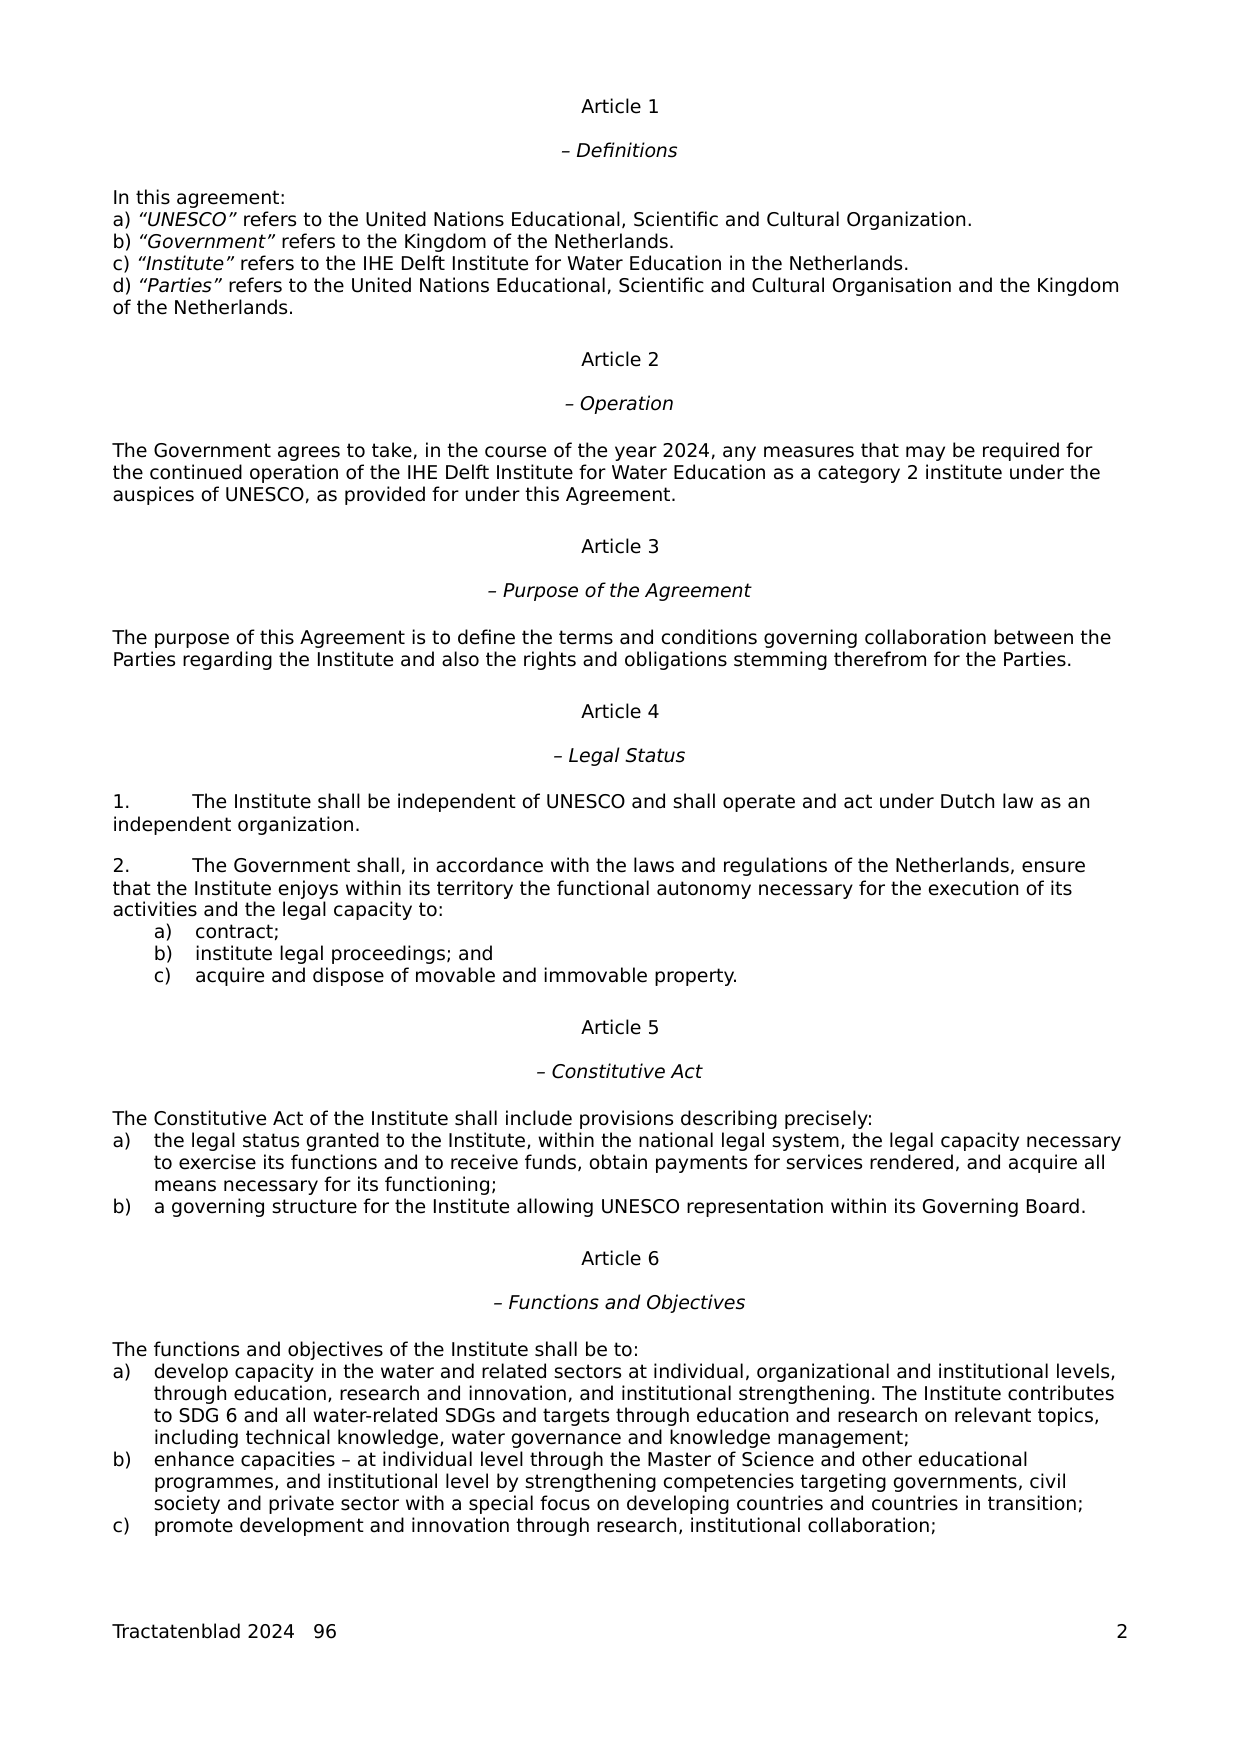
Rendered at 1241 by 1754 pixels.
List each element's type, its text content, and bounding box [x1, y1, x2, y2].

text 2. The Government shall, in accordance with the laws and regulations of the Netherlands, ensure that the Institute enjoys within its territory the functional autonomy necessary for the execution of its activities and the legal capacity to: [112, 855, 1128, 921]
text 1. The Institute shall be independent of UNESCO and shall operate and act under Dutch law as an independent organization. [112, 791, 1128, 835]
subtitle Article 6 – Functions and Objectives [112, 1248, 1128, 1314]
text b) enhance capacities – at individual level through the Master of Science and other educational programmes, and institutional level by strengthening competencies targeting governments, civil society and private sector with a special focus on developing countries and countries in transition; [112, 1449, 1128, 1515]
text d) “Parties” refers to the United Nations Educational, Scientific and Cultural Organisation and the Kingdom of the Netherlands. [112, 275, 1128, 319]
text a) the legal status granted to the Institute, within the national legal system, the legal capacity necessary to exercise its functions and to receive funds, obtain payments for services rendered, and acquire all means necessary for its functioning; [112, 1130, 1128, 1196]
text b) institute legal proceedings; and [153, 943, 1128, 965]
text In this agreement: [112, 187, 1128, 209]
text a) “UNESCO” refers to the United Nations Educational, Scientific and Cultural Organization. [112, 209, 1128, 231]
text The Constitutive Act of the Institute shall include provisions describing precisely: [112, 1108, 1128, 1130]
subtitle Article 5 – Constitutive Act [112, 1017, 1128, 1083]
text b) “Government” refers to the Kingdom of the Netherlands. [112, 231, 1128, 253]
subtitle Article 1 – Definitions [112, 96, 1128, 162]
text The purpose of this Agreement is to define the terms and conditions governing collaboration between the Parties regarding the Institute and also the rights and obligations stemming therefrom for the Parties. [112, 627, 1128, 671]
text a) develop capacity in the water and related sectors at individual, organizational and institutional levels, through education, research and innovation, and institutional strengthening. The Institute contributes to SDG 6 and all water-related SDGs and targets through education and research on relevant topics, including technical knowledge, water governance and knowledge management; [112, 1361, 1128, 1449]
text The Government agrees to take, in the course of the year 2024, any measures that may be required for the continued operation of the IHE Delft Institute for Water Education as a category 2 institute under the auspices of UNESCO, as provided for under this Agreement. [112, 440, 1128, 506]
text c) promote development and innovation through research, institutional collaboration; [112, 1515, 1128, 1537]
subtitle Article 4 – Legal Status [112, 701, 1128, 766]
text The functions and objectives of the Institute shall be to: [112, 1339, 1128, 1361]
text b) a governing structure for the Institute allowing UNESCO representation within its Governing Board. [112, 1196, 1128, 1218]
text a) contract; [153, 921, 1128, 943]
text c) “Institute” refers to the IHE Delft Institute for Water Education in the Netherlands. [112, 253, 1128, 275]
subtitle Article 3 – Purpose of the Agreement [112, 536, 1128, 602]
text c) acquire and dispose of movable and immovable property. [153, 965, 1128, 987]
subtitle Article 2 – Operation [112, 349, 1128, 415]
